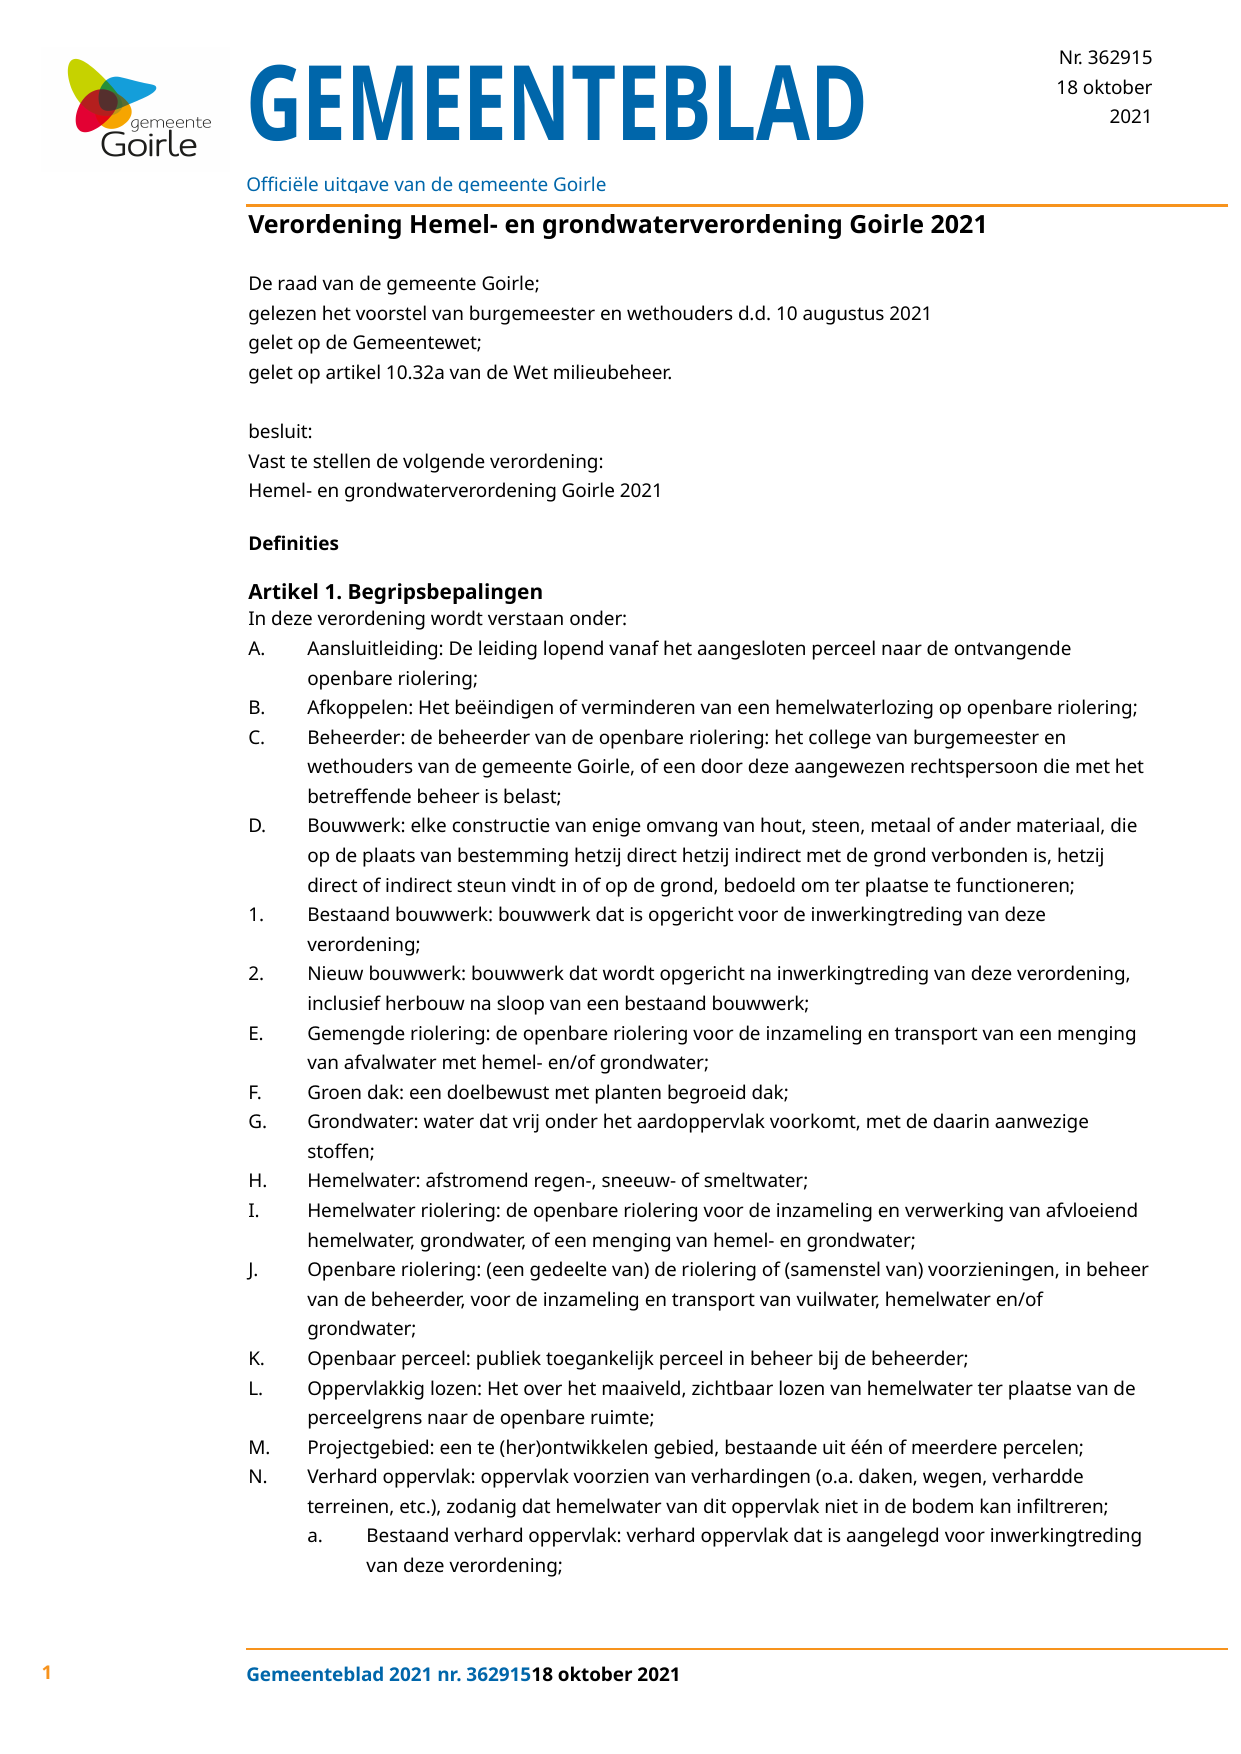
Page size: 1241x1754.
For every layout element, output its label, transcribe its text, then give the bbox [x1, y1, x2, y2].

list Openbaar perceel: publiek toegankelijk perceel in beheer bij de beheerder; [248, 1345, 1152, 1371]
text gelet op de Gemeentewet; [248, 329, 1152, 355]
text Verordening Hemel- en grondwaterverordening Goirle 2021 [248, 207, 1152, 241]
list Hemelwater riolering: de openbare riolering voor de inzameling en verwerking van afvloeiend hemelwater, grondwater, of een menging van hemel- en grondwater; [248, 1197, 1152, 1252]
list Oppervlakkig lozen: Het over het maaiveld, zichtbaar lozen van hemelwater ter plaatse van de perceelgrens naar de openbare ruimte; [248, 1375, 1152, 1430]
list Aansluitleiding: De leiding lopend vanaf het aangesloten perceel naar de ontvangende openbare riolering; [248, 635, 1152, 690]
text besluit: [248, 418, 1152, 444]
list Gemengde riolering: de openbare riolering voor de inzameling en transport van een menging van afvalwater met hemel- en/of grondwater; [248, 1020, 1152, 1075]
picture [41, 47, 231, 172]
text In deze verordening wordt verstaan onder: [248, 606, 1152, 631]
text gelezen het voorstel van burgemeester en wethouders d.d. 10 augustus 2021 [248, 300, 1152, 326]
text Definities [248, 528, 1152, 556]
list Groen dak: een doelbewust met planten begroeid dak; [248, 1079, 1152, 1104]
text gelet op artikel 10.32a van de Wet milieubeheer. [248, 359, 1152, 385]
list Bestaand verhard oppervlak: verhard oppervlak dat is aangelegd voor inwerkingtreding van deze verordening; [307, 1523, 1152, 1578]
list Nieuw bouwwerk: bouwwerk dat wordt opgericht na inwerkingtreding van deze verordening, inclusief herbouw na sloop van een bestaand bouwwerk; [248, 961, 1152, 1016]
text Vast te stellen de volgende verordening: [248, 448, 1152, 473]
text Artikel 1. Begripsbepalingen [248, 577, 1152, 606]
list Afkoppelen: Het beëindigen of verminderen van een hemelwaterlozing op openbare riolering; [248, 694, 1152, 720]
list Grondwater: water dat vrij onder het aardoppervlak voorkomt, met de daarin aanwezige stoffen; [248, 1108, 1152, 1164]
list Hemelwater: afstromend regen-, sneeuw- of smeltwater; [248, 1168, 1152, 1193]
list Openbare riolering: (een gedeelte van) de riolering of (samenstel van) voorzieningen, in beheer van de beheerder, voor de inzameling en transport van vuilwater, hemelwater en/of grondwater; [248, 1256, 1152, 1341]
text De raad van de gemeente Goirle; [248, 270, 1152, 296]
text Hemel- en grondwaterverordening Goirle 2021 [248, 477, 1152, 503]
list Bestaand bouwwerk: bouwwerk dat is opgericht voor de inwerkingtreding van deze verordening; [248, 901, 1152, 957]
list Bouwwerk: elke constructie van enige omvang van hout, steen, metaal of ander materiaal, die op de plaats van bestemming hetzij direct hetzij indirect met de grond verbonden is, hetzij direct of indirect steun vindt in of op de grond, bedoeld om ter plaatse te functioneren; [248, 813, 1152, 897]
list Verhard oppervlak: oppervlak voorzien van verhardingen (o.a. daken, wegen, verhardde terreinen, etc.), zodanig dat hemelwater van dit oppervlak niet in de bodem kan infiltreren; [248, 1463, 1152, 1519]
list Projectgebied: een te (her)ontwikkelen gebied, bestaande uit één of meerdere percelen; [248, 1434, 1152, 1459]
list Beheerder: de beheerder van de openbare riolering: het college van burgemeester en wethouders van de gemeente Goirle, of een door deze aangewezen rechtspersoon die met het betreffende beheer is belast; [248, 724, 1152, 809]
